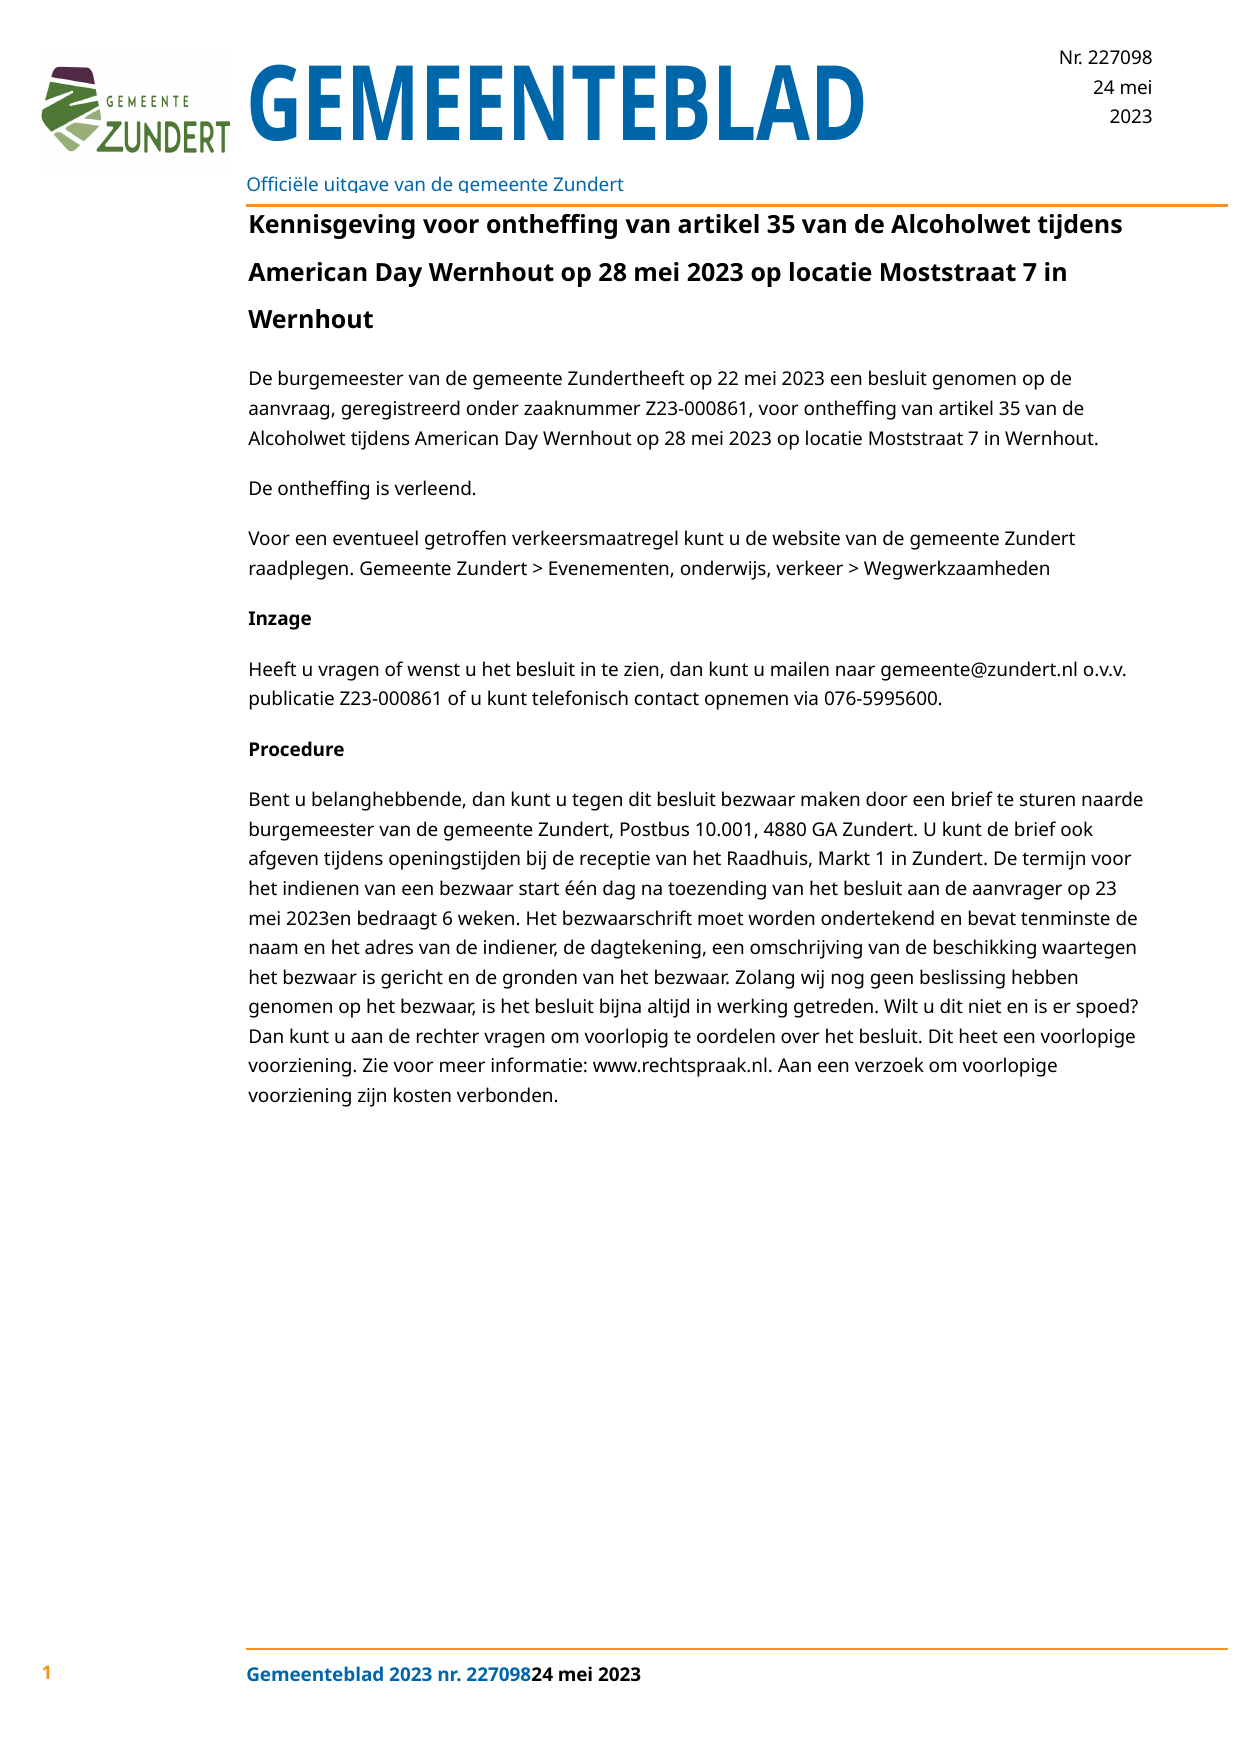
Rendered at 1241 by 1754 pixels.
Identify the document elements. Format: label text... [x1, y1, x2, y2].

text Inzage [248, 606, 1152, 631]
text Voor een eventueel getroffen verkeersmaatregel kunt u de website van de gemeente Zundert raadplegen. Gemeente Zundert > Evenementen, onderwijs, verkeer > Wegwerkzaamheden [248, 526, 1152, 581]
picture [41, 47, 231, 172]
text De ontheffing is verleend. [248, 475, 1152, 501]
text De burgemeester van de gemeente Zundertheeft op 22 mei 2023 een besluit genomen op de aanvraag, geregistreerd onder zaaknummer Z23-000861, voor ontheffing van artikel 35 van de Alcoholwet tijdens American Day Wernhout op 28 mei 2023 op locatie Moststraat 7 in Wernhout. [248, 366, 1152, 450]
text Procedure [248, 736, 1152, 762]
text Kennisgeving voor ontheffing van artikel 35 van de Alcoholwet tijdens American Day Wernhout op 28 mei 2023 op locatie Moststraat 7 in Wernhout [248, 207, 1152, 336]
text Heeft u vragen of wenst u het besluit in te zien, dan kunt u mailen naar gemeente@zundert.nl o.v.v. publicatie Z23-000861 of u kunt telefonisch contact opnemen via 076-5995600. [248, 656, 1152, 711]
text Bent u belanghebbende, dan kunt u tegen dit besluit bezwaar maken door een brief te sturen naarde burgemeester van de gemeente Zundert, Postbus 10.001, 4880 GA Zundert. U kunt de brief ook afgeven tijdens openingstijden bij de receptie van het Raadhuis, Markt 1 in Zundert. De termijn voor het indienen van een bezwaar start één dag na toezending van het besluit aan de aanvrager op 23 mei 2023en bedraagt 6 weken. Het bezwaarschrift moet worden ondertekend en bevat tenminste de naam en het adres van de indiener, de dagtekening, een omschrijving van de beschikking waartegen het bezwaar is gericht en de gronden van het bezwaar. Zolang wij nog geen beslissing hebben genomen op het bezwaar, is het besluit bijna altijd in werking getreden. Wilt u dit niet en is er spoed? Dan kunt u aan de rechter vragen om voorlopig te oordelen over het besluit. Dit heet een voorlopige voorziening. Zie voor meer informatie: www.rechtspraak.nl. Aan een verzoek om voorlopige voorziening zijn kosten verbonden. [248, 786, 1152, 1108]
